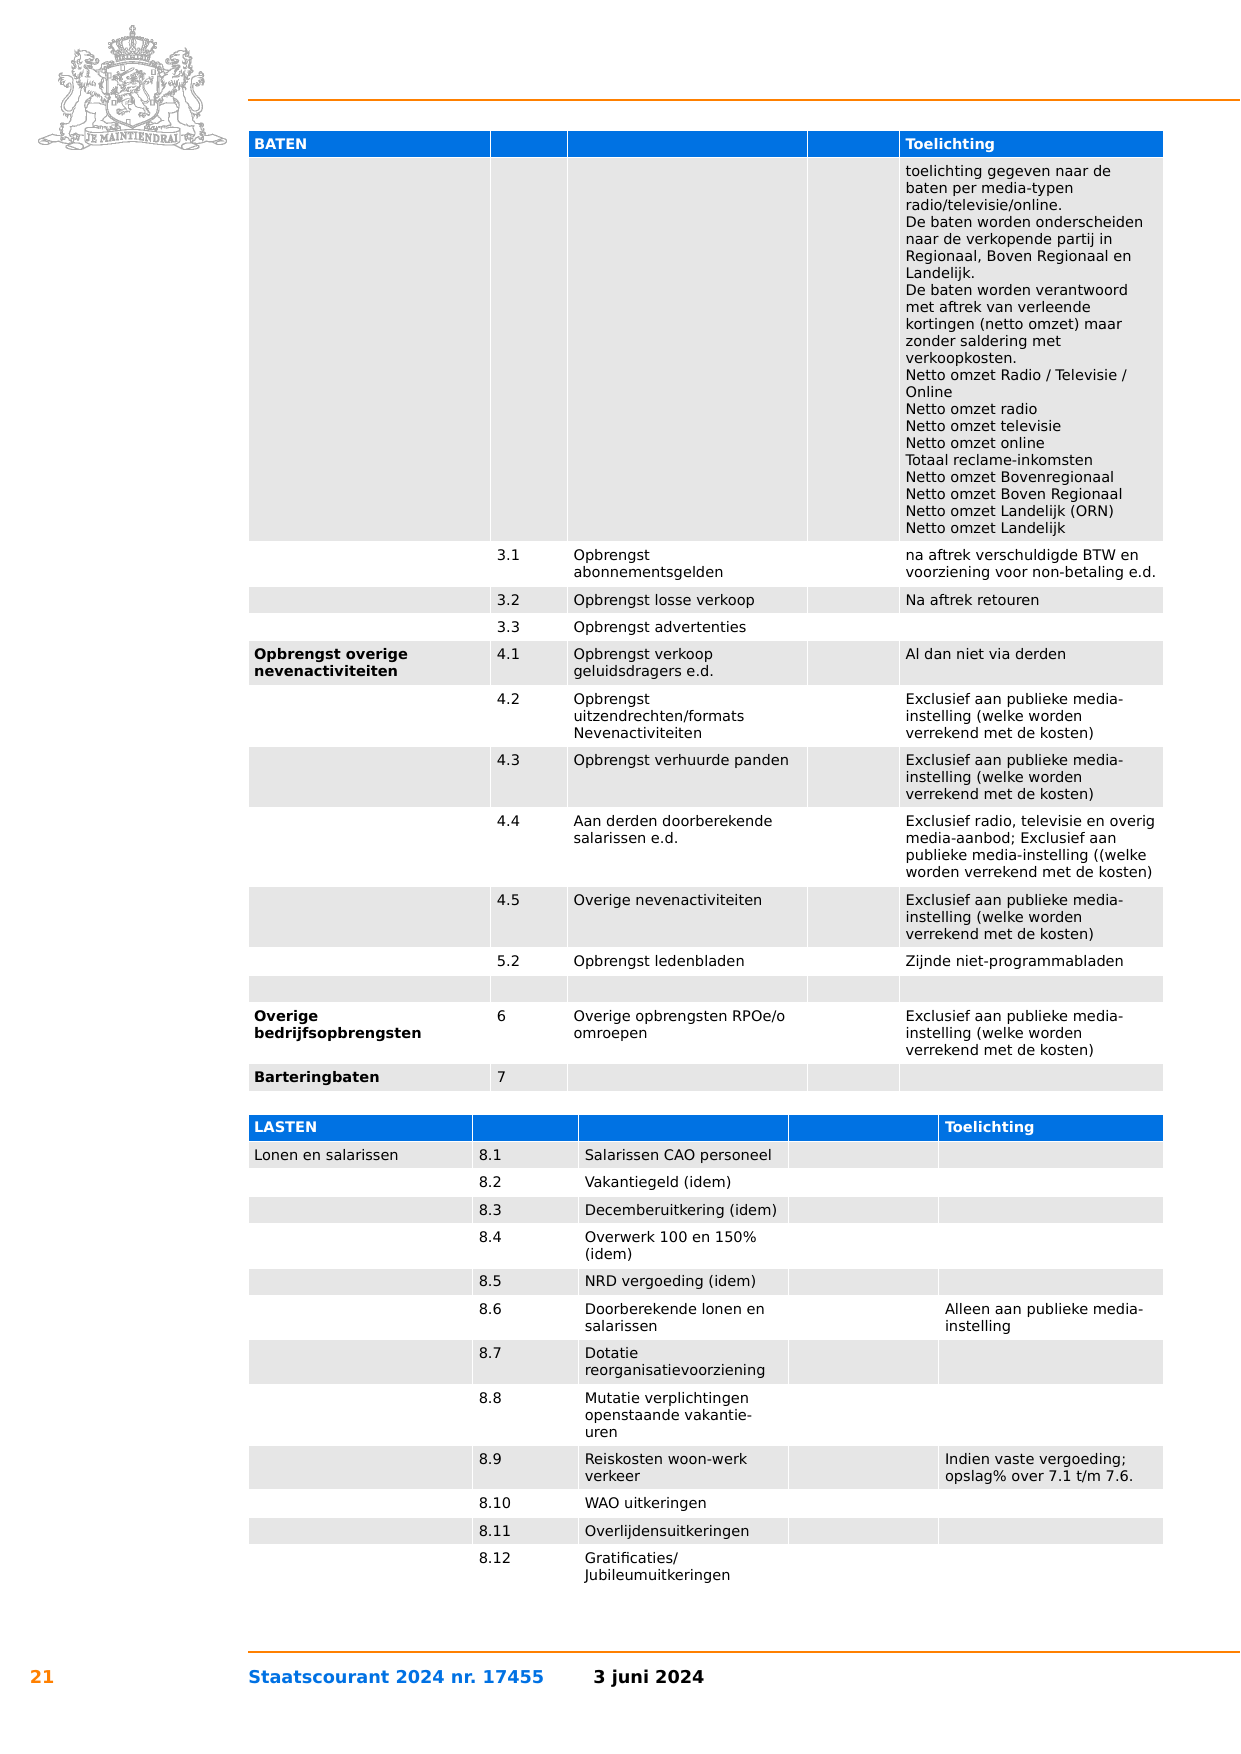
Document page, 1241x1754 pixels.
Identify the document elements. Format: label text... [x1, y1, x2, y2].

table_cell Reiskosten woon-werk verkeer [579, 1446, 788, 1489]
table_cell 7 [491, 1064, 567, 1091]
table_cell [249, 1446, 472, 1489]
table_cell Zijnde niet-programmabladen [900, 948, 1163, 974]
table_cell 8.8 [473, 1385, 578, 1445]
table_cell [900, 614, 1163, 640]
table_cell [789, 1446, 938, 1489]
table_cell Doorberekende lonen en salarissen [579, 1296, 788, 1339]
table_header [808, 131, 899, 157]
table_cell [249, 809, 490, 886]
table_cell [568, 1064, 807, 1091]
table_cell Opbrengst verhuurde panden [568, 747, 807, 807]
table_cell Opbrengst abonnementsgelden [568, 542, 807, 586]
table_cell Lonen en salarissen [249, 1142, 472, 1168]
table_cell [249, 542, 490, 586]
table_cell [900, 1064, 1163, 1091]
table_cell [808, 747, 899, 807]
table_cell Exclusief aan publieke media-instelling (welke worden verrekend met de kosten) [900, 887, 1163, 947]
table_cell [789, 1224, 938, 1268]
table_cell Overige bedrijfsopbrengsten [249, 1003, 490, 1063]
table_cell [249, 1385, 472, 1445]
table_cell [491, 158, 567, 541]
table_header Toelichting [939, 1115, 1163, 1141]
table_cell Indien vaste vergoeding; opslag% over 7.1 t/m 7.6. [939, 1446, 1163, 1489]
table_cell [249, 887, 490, 947]
table_cell [789, 1545, 938, 1589]
table_cell 3.3 [491, 614, 567, 640]
table_cell [939, 1142, 1163, 1168]
table_cell [249, 1269, 472, 1295]
table_cell [249, 614, 490, 640]
table_cell 8.4 [473, 1224, 578, 1268]
table_header [579, 1115, 788, 1141]
table_cell Vakantiegeld (idem) [579, 1170, 788, 1196]
table_cell [568, 976, 807, 1002]
table_header BATEN [249, 131, 490, 157]
table_cell [808, 1003, 899, 1063]
table_cell Opbrengst ledenbladen [568, 948, 807, 974]
table_cell Decemberuitkering (idem) [579, 1197, 788, 1223]
table_cell 8.7 [473, 1340, 578, 1384]
table_header Toelichting [900, 131, 1163, 157]
table_cell [249, 1340, 472, 1384]
table_cell Gratificaties/Jubileumuitkeringen [579, 1545, 788, 1589]
table_cell 4.3 [491, 747, 567, 807]
table_cell [939, 1170, 1163, 1196]
table_cell Overlijdensuitkeringen [579, 1518, 788, 1544]
table_cell Opbrengst advertenties [568, 614, 807, 640]
table_cell [249, 1170, 472, 1196]
table_cell [939, 1340, 1163, 1384]
table_cell [808, 686, 899, 746]
table_cell 8.12 [473, 1545, 578, 1589]
table_cell 4.4 [491, 809, 567, 886]
table_cell Exclusief aan publieke media-instelling (welke worden verrekend met de kosten) [900, 747, 1163, 807]
table_cell na aftrek verschuldigde BTW en voorziening voor non-betaling e.d. [900, 542, 1163, 586]
table_cell [789, 1197, 938, 1223]
table_cell [249, 1197, 472, 1223]
table_cell [808, 587, 899, 613]
table_cell Salarissen CAO personeel [579, 1142, 788, 1168]
table_cell Mutatie verplichtingen openstaande vakantie-uren [579, 1385, 788, 1445]
table_cell Opbrengst losse verkoop [568, 587, 807, 613]
table_header [473, 1115, 578, 1141]
table_cell [789, 1296, 938, 1339]
table_cell [789, 1340, 938, 1384]
table_cell [939, 1385, 1163, 1445]
table_cell 8.5 [473, 1269, 578, 1295]
table_cell Exclusief aan publieke media-instelling (welke worden verrekend met de kosten) [900, 1003, 1163, 1063]
table_header [789, 1115, 938, 1141]
table_cell 4.1 [491, 641, 567, 685]
table_cell 8.9 [473, 1446, 578, 1489]
table_cell [808, 614, 899, 640]
table_cell [939, 1491, 1163, 1517]
table_cell [249, 976, 490, 1002]
table_cell [808, 809, 899, 886]
table_cell NRD vergoeding (idem) [579, 1269, 788, 1295]
table_cell 3.1 [491, 542, 567, 586]
table_cell 8.6 [473, 1296, 578, 1339]
table_cell [939, 1545, 1163, 1589]
table_cell Barteringbaten [249, 1064, 490, 1091]
table_cell [789, 1385, 938, 1445]
table_cell [249, 587, 490, 613]
table_cell [939, 1518, 1163, 1544]
table_cell Al dan niet via derden [900, 641, 1163, 685]
table_cell 4.2 [491, 686, 567, 746]
table_cell [808, 542, 899, 586]
table_cell [808, 641, 899, 685]
table_cell [789, 1142, 938, 1168]
table_cell [808, 158, 899, 541]
table_cell 8.3 [473, 1197, 578, 1223]
table_cell Opbrengst uitzendrechten/formats Nevenactiviteiten [568, 686, 807, 746]
table_cell [249, 1518, 472, 1544]
table_cell [900, 976, 1163, 1002]
table_cell 4.5 [491, 887, 567, 947]
table_cell [808, 976, 899, 1002]
table_cell [789, 1518, 938, 1544]
table_cell Exclusief aan publieke media-instelling (welke worden verrekend met de kosten) [900, 686, 1163, 746]
table_cell [249, 747, 490, 807]
table_cell [491, 976, 567, 1002]
table_cell 8.10 [473, 1491, 578, 1517]
table_header [491, 131, 567, 157]
table_header LASTEN [249, 1115, 472, 1141]
table_cell [249, 686, 490, 746]
table_cell [939, 1269, 1163, 1295]
table_cell [939, 1197, 1163, 1223]
table_header [568, 131, 807, 157]
table_cell 6 [491, 1003, 567, 1063]
table_cell Overige opbrengsten RPOe/o omroepen [568, 1003, 807, 1063]
table_cell Overige nevenactiviteiten [568, 887, 807, 947]
table_cell Alleen aan publieke media-instelling [939, 1296, 1163, 1339]
table_cell [789, 1491, 938, 1517]
table_cell Aan derden doorberekende salarissen e.d. [568, 809, 807, 886]
table_cell [568, 158, 807, 541]
table_cell [249, 1491, 472, 1517]
table_cell Na aftrek retouren [900, 587, 1163, 613]
table_cell [789, 1269, 938, 1295]
table_cell toelichting gegeven naar de baten per media-typen radio/televisie/online. De baten worden onderscheiden naar de verkopende partij in Regionaal, Boven Regionaal en Landelijk. De baten worden verantwoord met aftrek van verleende kortingen (netto omzet) maar zonder saldering met verkoopkosten. Netto omzet Radio / Televisie / Online Netto omzet radio Netto omzet televisie Netto omzet online Totaal reclame-inkomsten Netto omzet Bovenregionaal Netto omzet Boven Regionaal Netto omzet Landelijk (ORN) Netto omzet Landelijk [900, 158, 1163, 541]
table_cell 8.1 [473, 1142, 578, 1168]
table_cell [939, 1224, 1163, 1268]
table_cell 8.11 [473, 1518, 578, 1544]
table_cell [808, 887, 899, 947]
table_cell 3.2 [491, 587, 567, 613]
table_cell [808, 1064, 899, 1091]
table_cell [808, 948, 899, 974]
table_cell [249, 948, 490, 974]
table_cell Opbrengst verkoop geluidsdragers e.d. [568, 641, 807, 685]
table_cell [249, 1224, 472, 1268]
table_cell [789, 1170, 938, 1196]
table_cell Opbrengst overige nevenactiviteiten [249, 641, 490, 685]
picture [38, 25, 227, 150]
table_cell Overwerk 100 en 150% (idem) [579, 1224, 788, 1268]
table_cell Exclusief radio, televisie en overig media-aanbod; Exclusief aan publieke media-instelling ((welke worden verrekend met de kosten) [900, 809, 1163, 886]
table_cell WAO uitkeringen [579, 1491, 788, 1517]
table_cell 8.2 [473, 1170, 578, 1196]
table_cell [249, 1545, 472, 1589]
table_cell 5.2 [491, 948, 567, 974]
table_cell Dotatie reorganisatievoorziening [579, 1340, 788, 1384]
table_cell [249, 1296, 472, 1339]
table_cell [249, 158, 490, 541]
